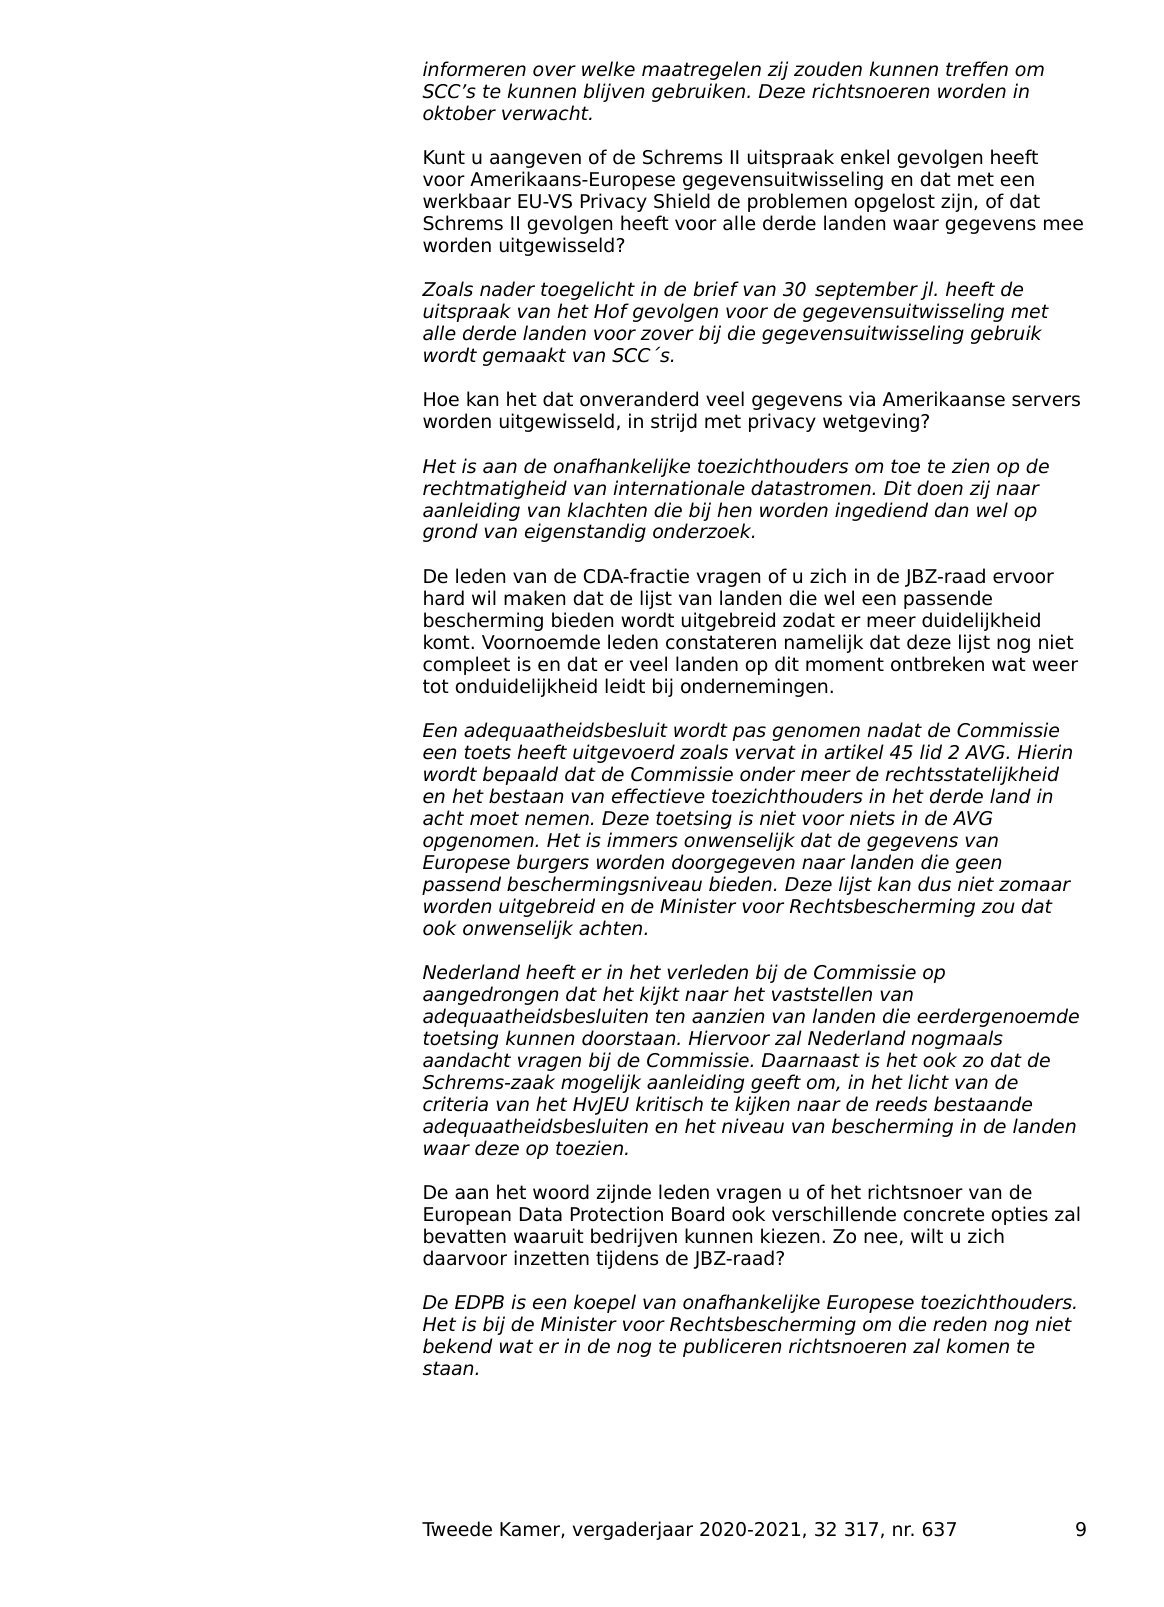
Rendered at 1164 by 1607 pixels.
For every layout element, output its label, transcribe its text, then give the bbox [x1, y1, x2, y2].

text Zoals nader toegelicht in de brief van 30 september jl. heeft de uitspraak van het Hof gevolgen voor de gegevensuitwisseling met alle derde landen voor zover bij die gegevensuitwisseling gebruik wordt gemaakt van SCC´s. [422, 279, 1087, 367]
text informeren over welke maatregelen zij zouden kunnen treffen om SCC’s te kunnen blijven gebruiken. Deze richtsnoeren worden in oktober verwacht. [422, 59, 1087, 125]
text De EDPB is een koepel van onafhankelijke Europese toezichthouders. Het is bij de Minister voor Rechtsbescherming om die reden nog niet bekend wat er in de nog te publiceren richtsnoeren zal komen te staan. [422, 1292, 1087, 1380]
text Het is aan de onafhankelijke toezichthouders om toe te zien op de rechtmatigheid van internationale datastromen. Dit doen zij naar aanleiding van klachten die bij hen worden ingediend dan wel op grond van eigenstandig onderzoek. [422, 456, 1087, 543]
text De aan het woord zijnde leden vragen u of het richtsnoer van de European Data Protection Board ook verschillende concrete opties zal bevatten waaruit bedrijven kunnen kiezen. Zo nee, wilt u zich daarvoor inzetten tijdens de JBZ-raad? [422, 1182, 1087, 1269]
text Nederland heeft er in het verleden bij de Commissie op aangedrongen dat het kijkt naar het vaststellen van adequaatheidsbesluiten ten aanzien van landen die eerdergenoemde toetsing kunnen doorstaan. Hiervoor zal Nederland nogmaals aandacht vragen bij de Commissie. Daarnaast is het ook zo dat de Schrems-zaak mogelijk aanleiding geeft om, in het licht van de criteria van het HvJEU kritisch te kijken naar de reeds bestaande adequaatheidsbesluiten en het niveau van bescherming in de landen waar deze op toezien. [422, 962, 1087, 1159]
text Een adequaatheidsbesluit wordt pas genomen nadat de Commissie een toets heeft uitgevoerd zoals vervat in artikel 45 lid 2 AVG. Hierin wordt bepaald dat de Commissie onder meer de rechtsstatelijkheid en het bestaan van effectieve toezichthouders in het derde land in acht moet nemen. Deze toetsing is niet voor niets in de AVG opgenomen. Het is immers onwenselijk dat de gegevens van Europese burgers worden doorgegeven naar landen die geen passend beschermingsniveau bieden. Deze lijst kan dus niet zomaar worden uitgebreid en de Minister voor Rechtsbescherming zou dat ook onwenselijk achten. [422, 720, 1087, 939]
text Hoe kan het dat onveranderd veel gegevens via Amerikaanse servers worden uitgewisseld, in strijd met privacy wetgeving? [422, 389, 1087, 433]
text Kunt u aangeven of de Schrems II uitspraak enkel gevolgen heeft voor Amerikaans-Europese gegevensuitwisseling en dat met een werkbaar EU-VS Privacy Shield de problemen opgelost zijn, of dat Schrems II gevolgen heeft voor alle derde landen waar gegevens mee worden uitgewisseld? [422, 147, 1087, 257]
text De leden van de CDA-fractie vragen of u zich in de JBZ-raad ervoor hard wil maken dat de lijst van landen die wel een passende bescherming bieden wordt uitgebreid zodat er meer duidelijkheid komt. Voornoemde leden constateren namelijk dat deze lijst nog niet compleet is en dat er veel landen op dit moment ontbreken wat weer tot onduidelijkheid leidt bij ondernemingen. [422, 566, 1087, 697]
